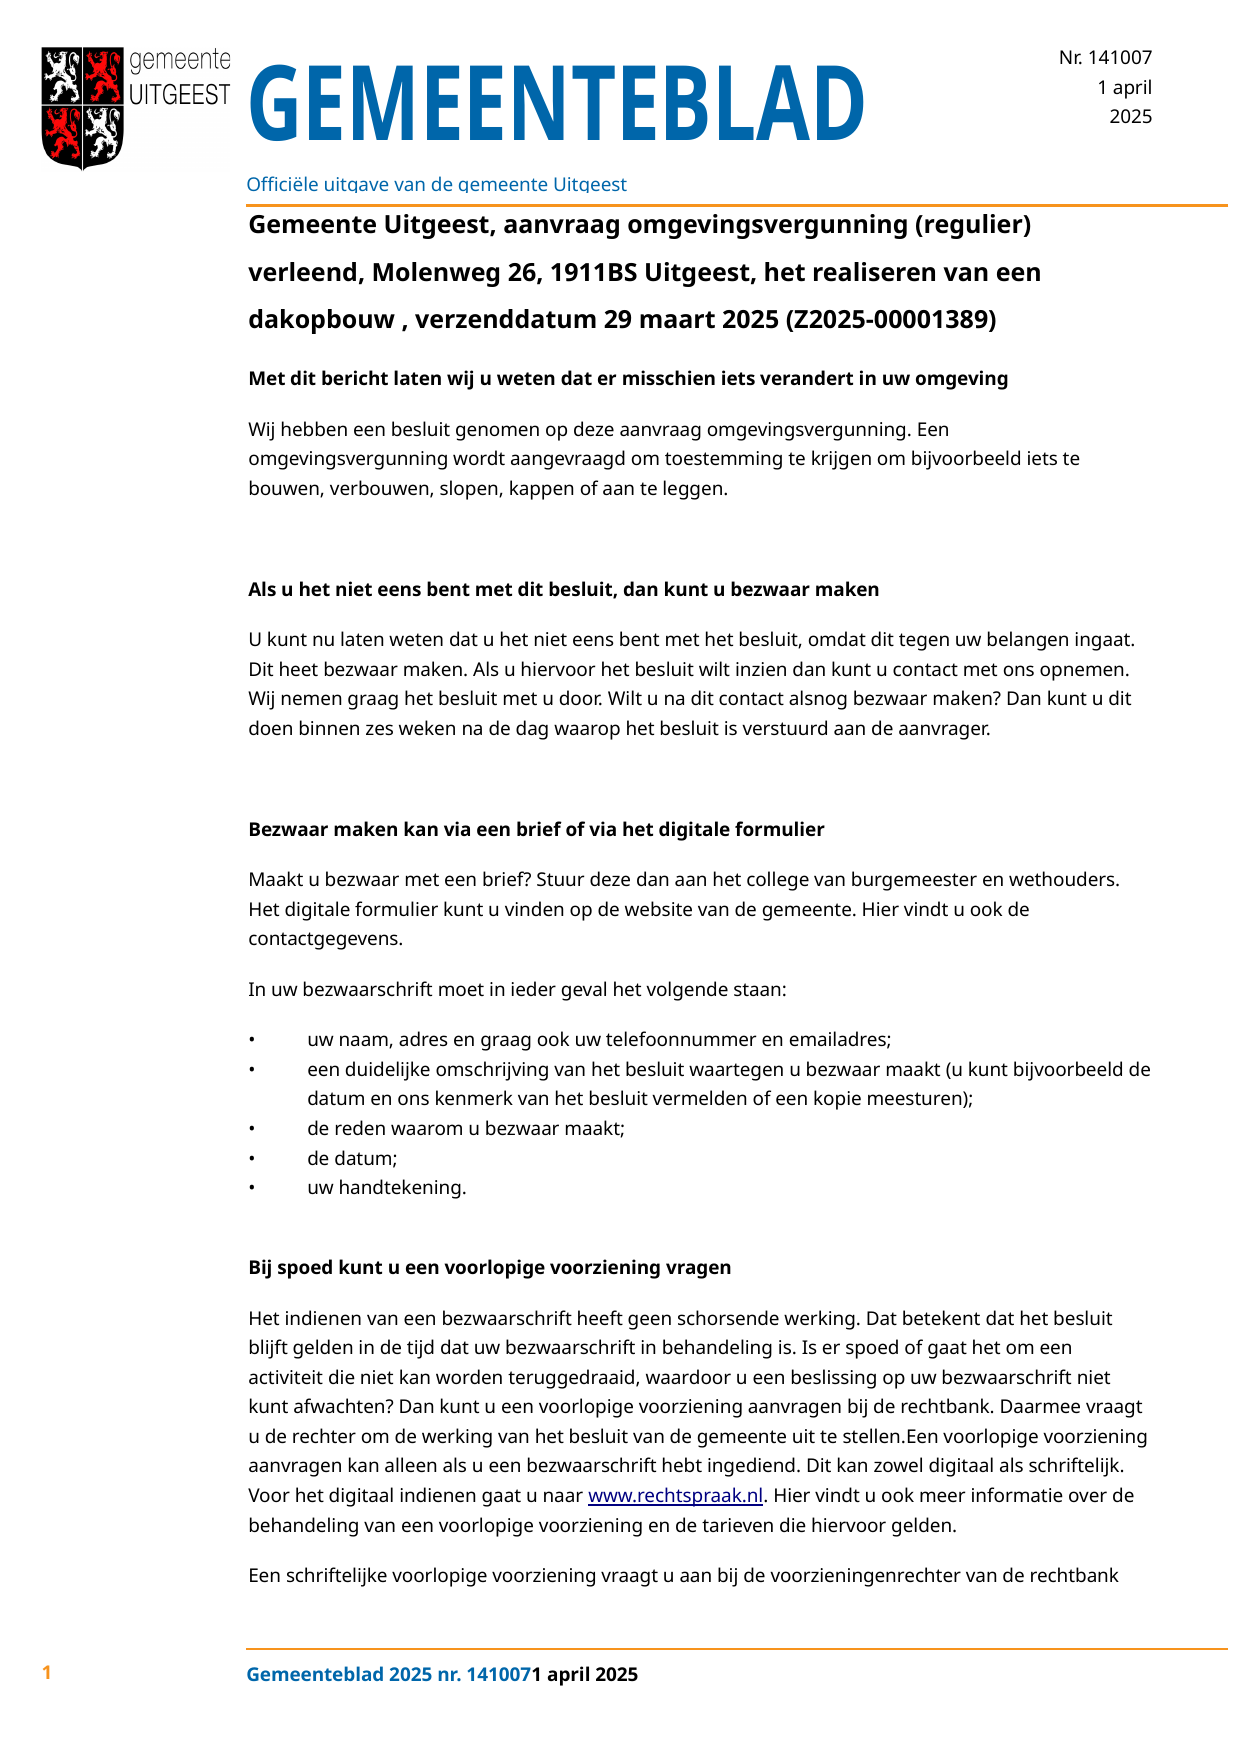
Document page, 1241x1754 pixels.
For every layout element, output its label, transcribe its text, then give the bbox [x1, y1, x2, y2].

text Het indienen van een bezwaarschrift heeft geen schorsende werking. Dat betekent dat het besluit blijft gelden in de tijd dat uw bezwaarschrift in behandeling is. Is er spoed of gaat het om een activiteit die niet kan worden teruggedraaid, waardoor u een beslissing op uw bezwaarschrift niet kunt afwachten? Dan kunt u een voorlopige voorziening aanvragen bij de rechtbank. Daarmee vraagt u de rechter om de werking van het besluit van de gemeente uit te stellen.Een voorlopige voorziening aanvragen kan alleen als u een bezwaarschrift hebt ingediend. Dit kan zowel digitaal als schriftelijk. Voor het digitaal indienen gaat u naar www.rechtspraak.nl. Hier vindt u ook meer informatie over de behandeling van een voorlopige voorziening en de tarieven die hiervoor gelden. [248, 1305, 1152, 1537]
text U kunt nu laten weten dat u het niet eens bent met het besluit, omdat dit tegen uw belangen ingaat. Dit heet bezwaar maken. Als u hiervoor het besluit wilt inzien dan kunt u contact met ons opnemen. Wij nemen graag het besluit met u door. Wilt u na dit contact alsnog bezwaar maken? Dan kunt u dit doen binnen zes weken na de dag waarop het besluit is verstuurd aan de aanvrager. [248, 626, 1152, 741]
text Maakt u bezwaar met een brief? Stuur deze dan aan het college van burgemeester en wethouders. Het digitale formulier kunt u vinden op de website van de gemeente. Hier vindt u ook de contactgegevens. [248, 866, 1152, 951]
text Gemeente Uitgeest, aanvraag omgevingsvergunning (regulier) verleend, Molenweg 26, 1911BS Uitgeest, het realiseren van een dakopbouw , verzenddatum 29 maart 2025 (Z2025-00001389) [248, 207, 1152, 336]
text In uw bezwaarschrift moet in ieder geval het volgende staan: [248, 976, 1152, 1002]
list een duidelijke omschrijving van het besluit waartegen u bezwaar maakt (u kunt bijvoorbeeld de datum en ons kenmerk van het besluit vermelden of een kopie meesturen); [248, 1056, 1152, 1111]
list de reden waarom u bezwaar maakt; [248, 1115, 1152, 1141]
picture [41, 47, 231, 172]
list uw naam, adres en graag ook uw telefoonnummer en emailadres; [248, 1026, 1152, 1052]
text Bezwaar maken kan via een brief of via het digitale formulier [248, 816, 1152, 842]
text Als u het niet eens bent met dit besluit, dan kunt u bezwaar maken [248, 576, 1152, 602]
text Met dit bericht laten wij u weten dat er misschien iets verandert in uw omgeving [248, 366, 1152, 391]
text Een schriftelijke voorlopige voorziening vraagt u aan bij de voorzieningenrechter van de rechtbank [248, 1562, 1152, 1588]
list uw handtekening. [248, 1174, 1152, 1200]
text Wij hebben een besluit genomen op deze aanvraag omgevingsvergunning. Een omgevingsvergunning wordt aangevraagd om toestemming te krijgen om bijvoorbeeld iets te bouwen, verbouwen, slopen, kappen of aan te leggen. [248, 416, 1152, 501]
list de datum; [248, 1145, 1152, 1170]
text Bij spoed kunt u een voorlopige voorziening vragen [248, 1254, 1152, 1280]
